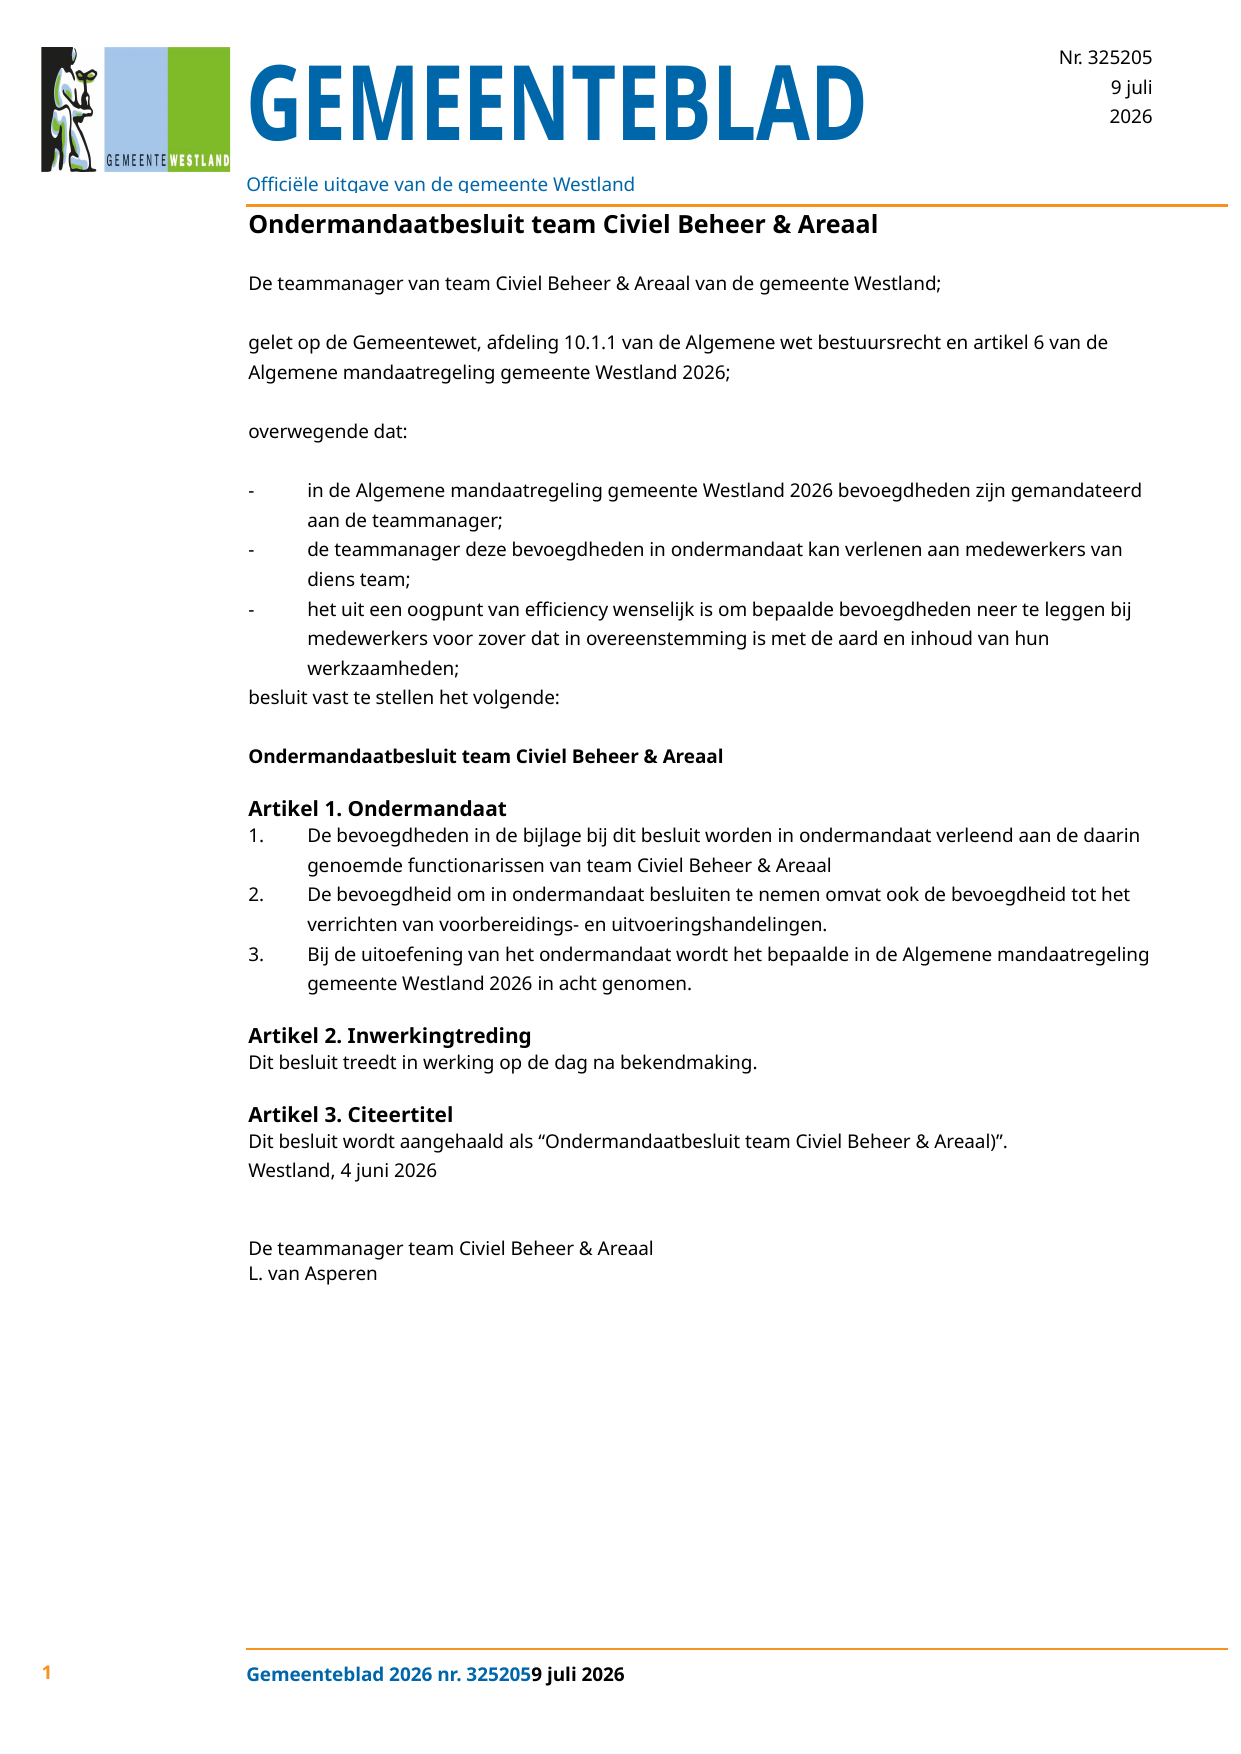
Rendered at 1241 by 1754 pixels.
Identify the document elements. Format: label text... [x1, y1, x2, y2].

text De teammanager team Civiel Beheer & Areaal [248, 1235, 1152, 1261]
text De teammanager van team Civiel Beheer & Areaal van de gemeente Westland; [248, 270, 1152, 296]
text Ondermandaatbesluit team Civiel Beheer & Areaal [248, 744, 1152, 769]
text Dit besluit treedt in werking op de dag na bekendmaking. [248, 1049, 1152, 1075]
list de teammanager deze bevoegdheden in ondermandaat kan verlenen aan medewerkers van diens team; [248, 537, 1152, 592]
text Artikel 3. Citeertitel [248, 1100, 1152, 1128]
list De bevoegdheid om in ondermandaat besluiten te nemen omvat ook de bevoegdheid tot het verrichten van voorbereidings- en uitvoeringshandelingen. [248, 882, 1152, 937]
text Artikel 2. Inwerkingtreding [248, 1021, 1152, 1049]
text Westland, 4 juni 2026 [248, 1158, 1152, 1183]
text L. van Asperen [248, 1261, 1152, 1286]
text besluit vast te stellen het volgende: [248, 684, 1152, 710]
text Ondermandaatbesluit team Civiel Beheer & Areaal [248, 207, 1152, 241]
list in de Algemene mandaatregeling gemeente Westland 2026 bevoegdheden zijn gemandateerd aan de teammanager; [248, 477, 1152, 533]
text gelet op de Gemeentewet, afdeling 10.1.1 van de Algemene wet bestuursrecht en artikel 6 van de Algemene mandaatregeling gemeente Westland 2026; [248, 329, 1152, 385]
text overwegende dat: [248, 418, 1152, 444]
list Bij de uitoefening van het ondermandaat wordt het bepaalde in de Algemene mandaatregeling gemeente Westland 2026 in acht genomen. [248, 941, 1152, 996]
list De bevoegdheden in de bijlage bij dit besluit worden in ondermandaat verleend aan de daarin genoemde functionarissen van team Civiel Beheer & Areaal [248, 822, 1152, 878]
text Artikel 1. Ondermandaat [248, 794, 1152, 822]
list het uit een oogpunt van efficiency wenselijk is om bepaalde bevoegdheden neer te leggen bij medewerkers voor zover dat in overeenstemming is met de aard en inhoud van hun werkzaamheden; [248, 596, 1152, 681]
picture [41, 47, 231, 172]
text Dit besluit wordt aangehaald als “Ondermandaatbesluit team Civiel Beheer & Areaal)”. [248, 1128, 1152, 1154]
